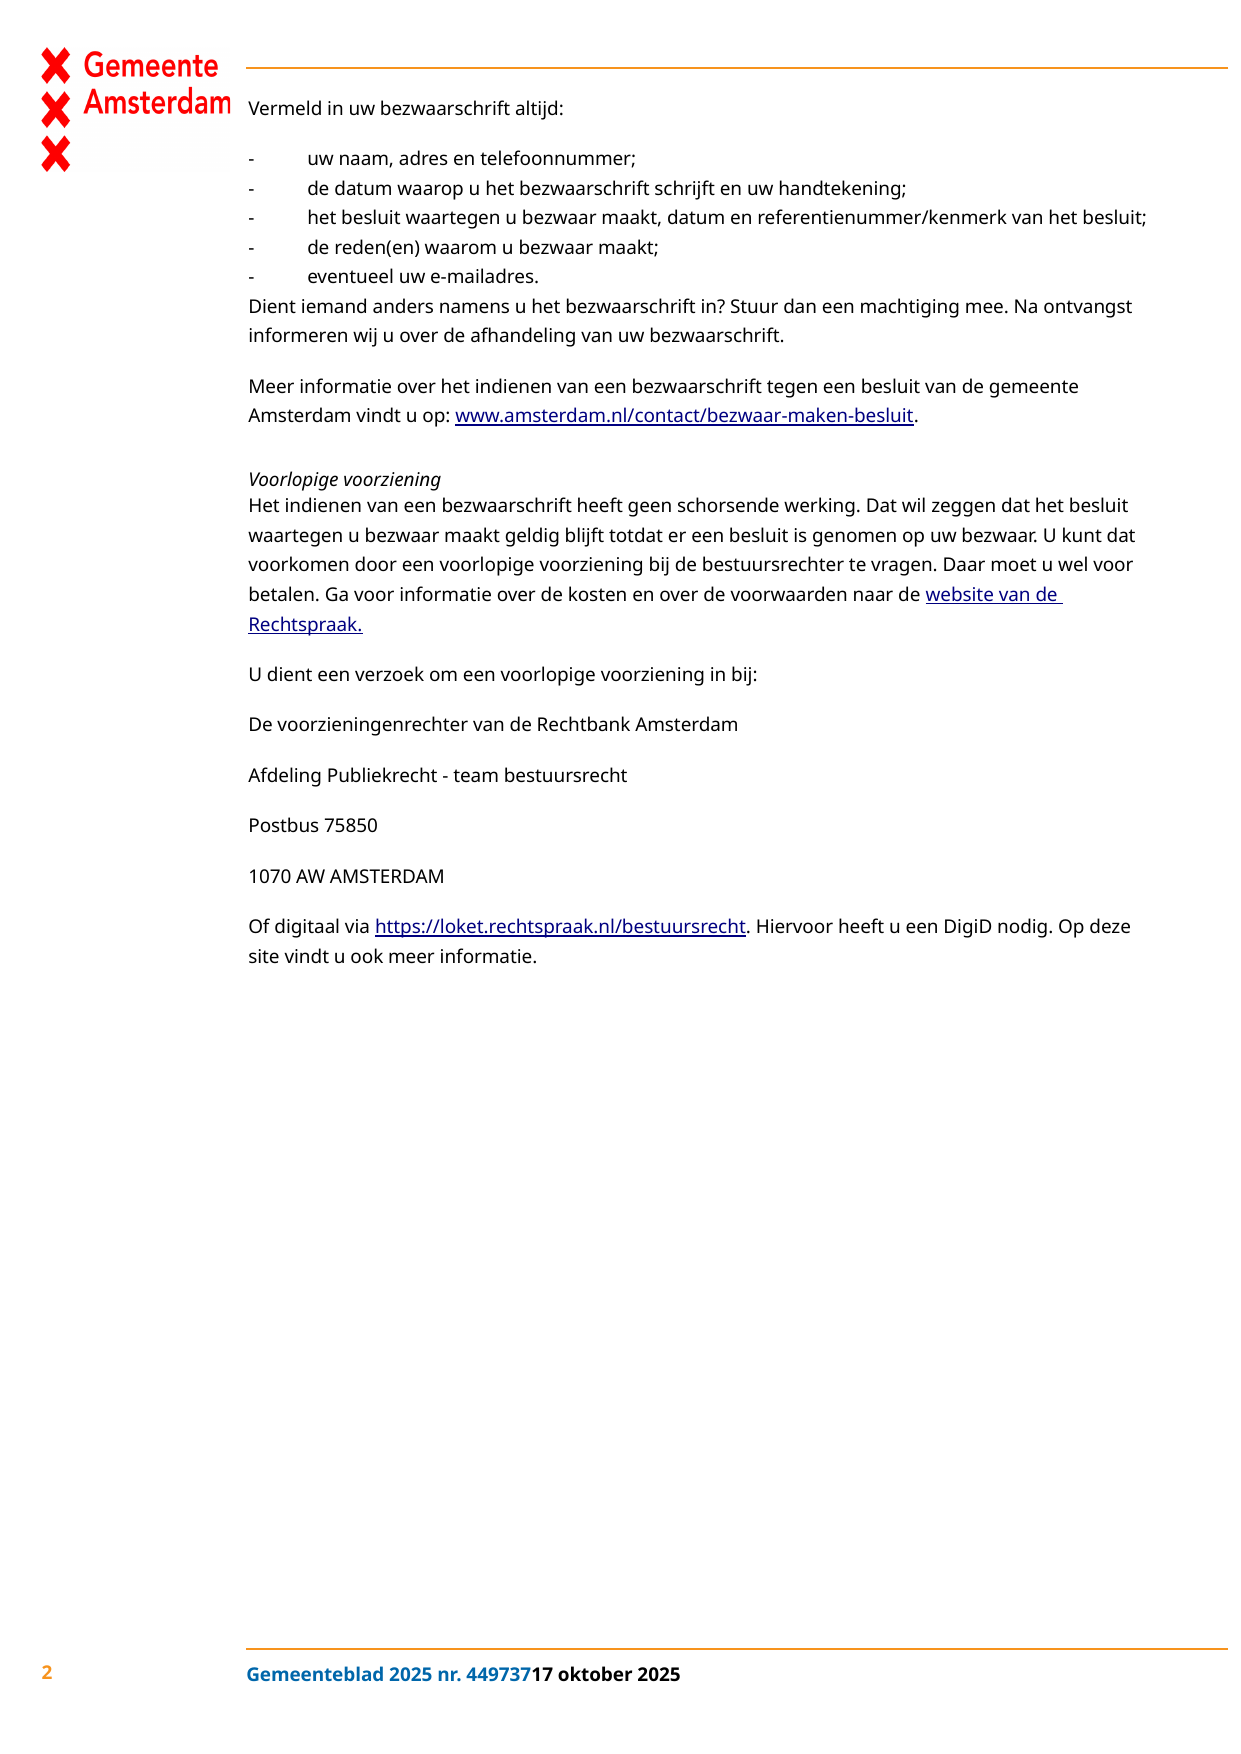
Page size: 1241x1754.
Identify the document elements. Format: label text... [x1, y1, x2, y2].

list het besluit waartegen u bezwaar maakt, datum en referentienummer/kenmerk van het besluit; [248, 204, 1152, 230]
list uw naam, adres en telefoonnummer; [248, 145, 1152, 171]
text Het indienen van een bezwaarschrift heeft geen schorsende werking. Dat wil zeggen dat het besluit waartegen u bezwaar maakt geldig blijft totdat er een besluit is genomen op uw bezwaar. U kunt dat voorkomen door een voorlopige voorziening bij de bestuursrechter te vragen. Daar moet u wel voor betalen. Ga voor informatie over de kosten en over de voorwaarden naar de website van de Rechtspraak. [248, 492, 1152, 636]
text Afdeling Publiekrecht - team bestuursrecht [248, 762, 1152, 788]
list de datum waarop u het bezwaarschrift schrijft en uw handtekening; [248, 175, 1152, 201]
text De voorzieningenrechter van de Rechtbank Amsterdam [248, 712, 1152, 737]
text U dient een verzoek om een voorlopige voorziening in bij: [248, 661, 1152, 687]
text Dient iemand anders namens u het bezwaarschrift in? Stuur dan een machtiging mee. Na ontvangst informeren wij u over de afhandeling van uw bezwaarschrift. [248, 293, 1152, 348]
text Vermeld in uw bezwaarschrift altijd: [248, 95, 1152, 121]
picture [41, 47, 231, 172]
text 1070 AW AMSTERDAM [248, 863, 1152, 888]
text Postbus 75850 [248, 812, 1152, 838]
text Of digitaal via https://loket.rechtspraak.nl/bestuursrecht. Hiervoor heeft u een DigiD nodig. Op deze site vindt u ook meer informatie. [248, 913, 1152, 968]
list eventueel uw e-mailadres. [248, 263, 1152, 289]
list de reden(en) waarom u bezwaar maakt; [248, 234, 1152, 260]
text Voorlopige voorziening [248, 467, 1152, 492]
text Meer informatie over het indienen van een bezwaarschrift tegen een besluit van de gemeente Amsterdam vindt u op: www.amsterdam.nl/contact/bezwaar-maken-besluit. [248, 373, 1152, 428]
